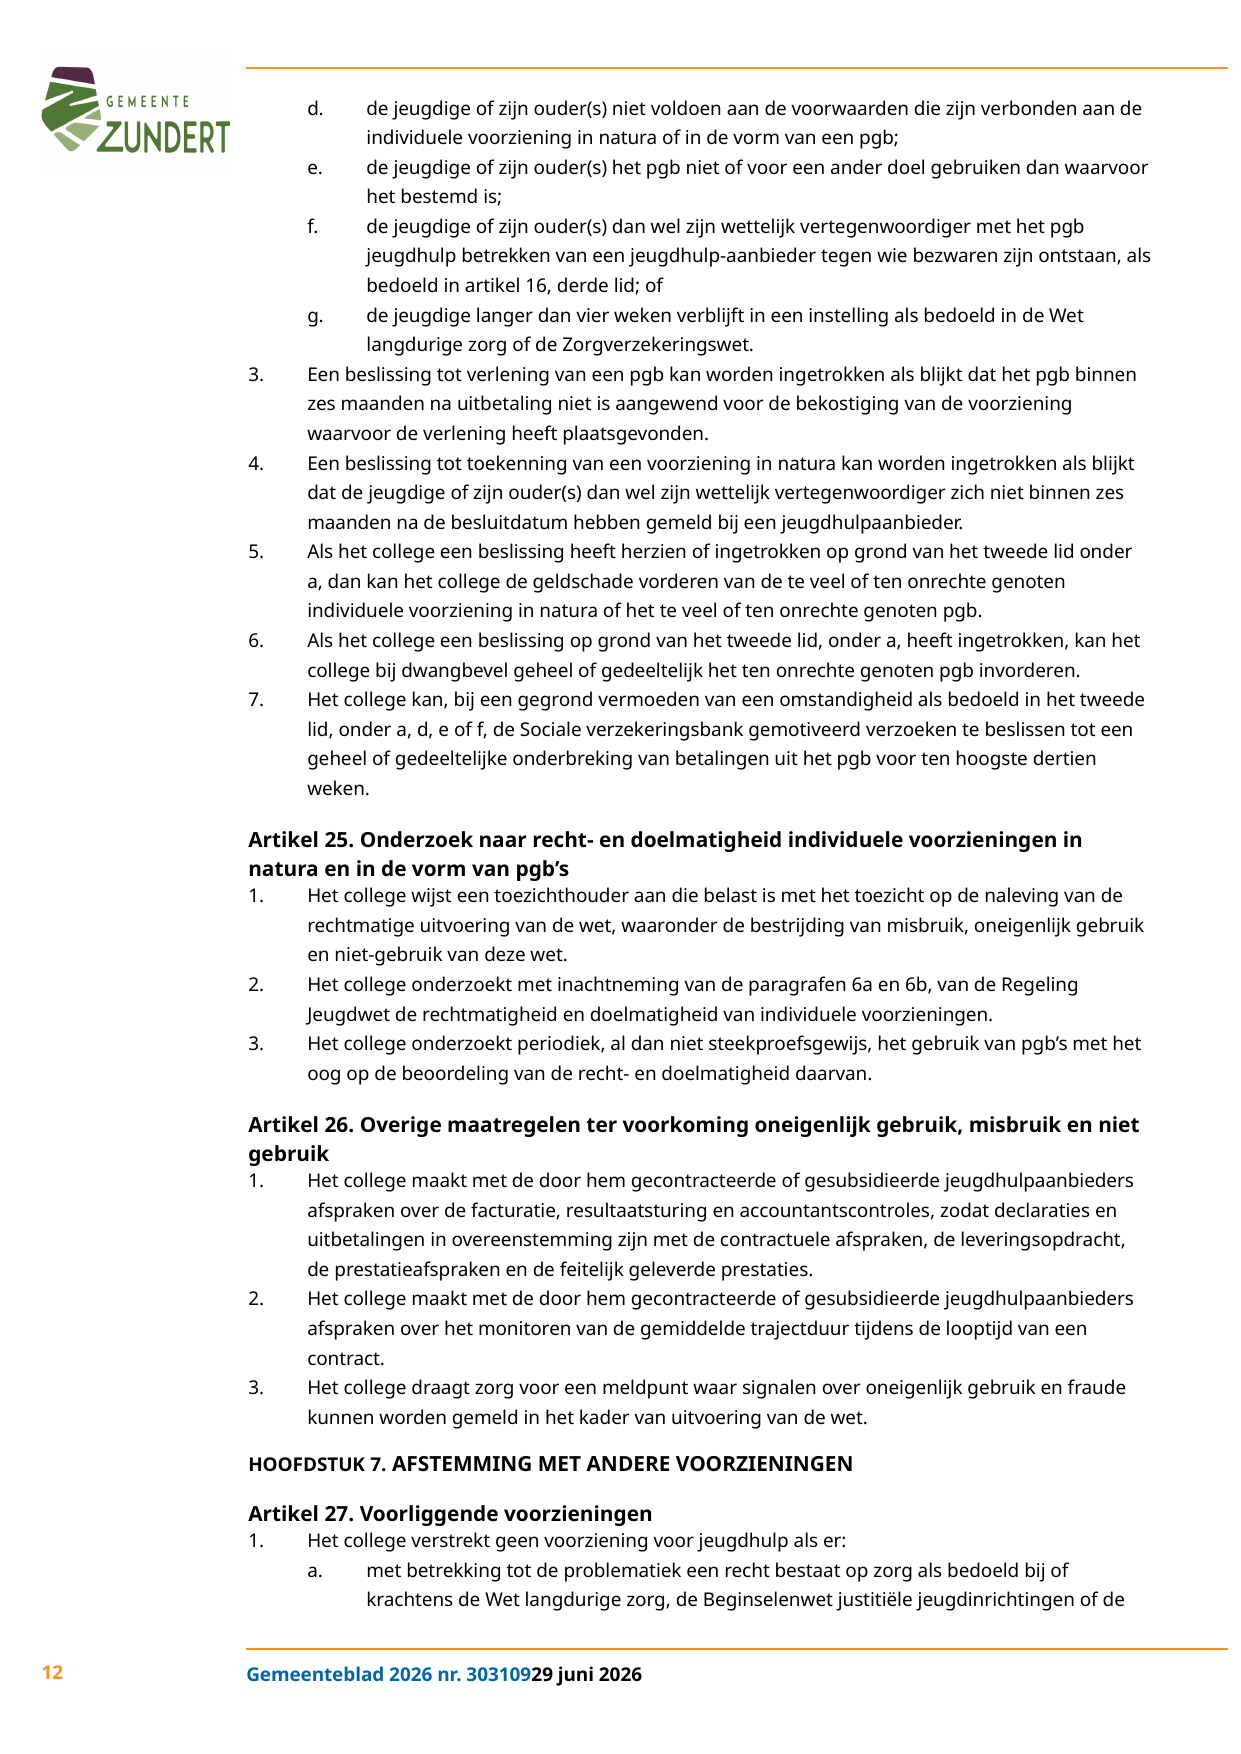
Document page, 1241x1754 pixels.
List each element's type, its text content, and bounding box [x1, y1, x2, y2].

list de jeugdige of zijn ouder(s) het pgb niet of voor een ander doel gebruiken dan waarvoor het bestemd is; [307, 154, 1152, 209]
list Het college wijst een toezichthouder aan die belast is met het toezicht op de naleving van de rechtmatige uitvoering van de wet, waaronder de bestrijding van misbruik, oneigenlijk gebruik en niet-gebruik van deze wet. [248, 882, 1152, 967]
text Artikel 27. Voorliggende voorzieningen [248, 1499, 1152, 1527]
list Het college kan, bij een gegrond vermoeden van een omstandigheid als bedoeld in het tweede lid, onder a, d, e of f, de Sociale verzekeringsbank gemotiveerd verzoeken te beslissen tot een geheel of gedeeltelijke onderbreking van betalingen uit het pgb voor ten hoogste dertien weken. [248, 686, 1152, 801]
list Een beslissing tot toekenning van een voorziening in natura kan worden ingetrokken als blijkt dat de jeugdige of zijn ouder(s) dan wel zijn wettelijk vertegenwoordiger zich niet binnen zes maanden na de besluitdatum hebben gemeld bij een jeugdhulpaanbieder. [248, 450, 1152, 535]
list met betrekking tot de problematiek een recht bestaat op zorg als bedoeld bij of krachtens de Wet langdurige zorg, de Beginselenwet justitiële jeugdinrichtingen of de [307, 1557, 1152, 1612]
list Het college onderzoekt periodiek, al dan niet steekproefsgewijs, het gebruik van pgb’s met het oog op de beoordeling van de recht- en doelmatigheid daarvan. [248, 1030, 1152, 1086]
list Het college maakt met de door hem gecontracteerde of gesubsidieerde jeugdhulpaanbieders afspraken over de facturatie, resultaatsturing en accountantscontroles, zodat declaraties en uitbetalingen in overeenstemming zijn met de contractuele afspraken, de leveringsopdracht, de prestatieafspraken en de feitelijk geleverde prestaties. [248, 1167, 1152, 1282]
list Als het college een beslissing heeft herzien of ingetrokken op grond van het tweede lid onder a, dan kan het college de geldschade vorderen van de te veel of ten onrechte genoten individuele voorziening in natura of het te veel of ten onrechte genoten pgb. [248, 538, 1152, 623]
list de jeugdige of zijn ouder(s) niet voldoen aan de voorwaarden die zijn verbonden aan de individuele voorziening in natura of in de vorm van een pgb; [307, 95, 1152, 150]
text Artikel 26. Overige maatregelen ter voorkoming oneigenlijk gebruik, misbruik en niet gebruik [248, 1110, 1152, 1167]
picture [41, 47, 231, 172]
list de jeugdige langer dan vier weken verblijft in een instelling als bedoeld in de Wet langdurige zorg of de Zorgverzekeringswet. [307, 302, 1152, 357]
list Het college onderzoekt met inachtneming van de paragrafen 6a en 6b, van de Regeling Jeugdwet de rechtmatigheid en doelmatigheid van individuele voorzieningen. [248, 971, 1152, 1027]
list Het college draagt zorg voor een meldpunt waar signalen over oneigenlijk gebruik en fraude kunnen worden gemeld in het kader van uitvoering van de wet. [248, 1374, 1152, 1430]
list Het college maakt met de door hem gecontracteerde of gesubsidieerde jeugdhulpaanbieders afspraken over het monitoren van de gemiddelde trajectduur tijdens de looptijd van een contract. [248, 1286, 1152, 1371]
list Het college verstrekt geen voorziening voor jeugdhulp als er: [248, 1527, 1152, 1553]
list Een beslissing tot verlening van een pgb kan worden ingetrokken als blijkt dat het pgb binnen zes maanden na uitbetaling niet is aangewend voor de bekostiging van de voorziening waarvoor de verlening heeft plaatsgevonden. [248, 361, 1152, 446]
text HOOFDSTUK 7. AFSTEMMING MET ANDERE VOORZIENINGEN [248, 1449, 1152, 1478]
list Als het college een beslissing op grond van het tweede lid, onder a, heeft ingetrokken, kan het college bij dwangbevel geheel of gedeeltelijk het ten onrechte genoten pgb invorderen. [248, 627, 1152, 683]
text Artikel 25. Onderzoek naar recht- en doelmatigheid individuele voorzieningen in natura en in de vorm van pgb’s [248, 826, 1152, 882]
list de jeugdige of zijn ouder(s) dan wel zijn wettelijk vertegenwoordiger met het pgb jeugdhulp betrekken van een jeugdhulp-aanbieder tegen wie bezwaren zijn ontstaan, als bedoeld in artikel 16, derde lid; of [307, 213, 1152, 298]
